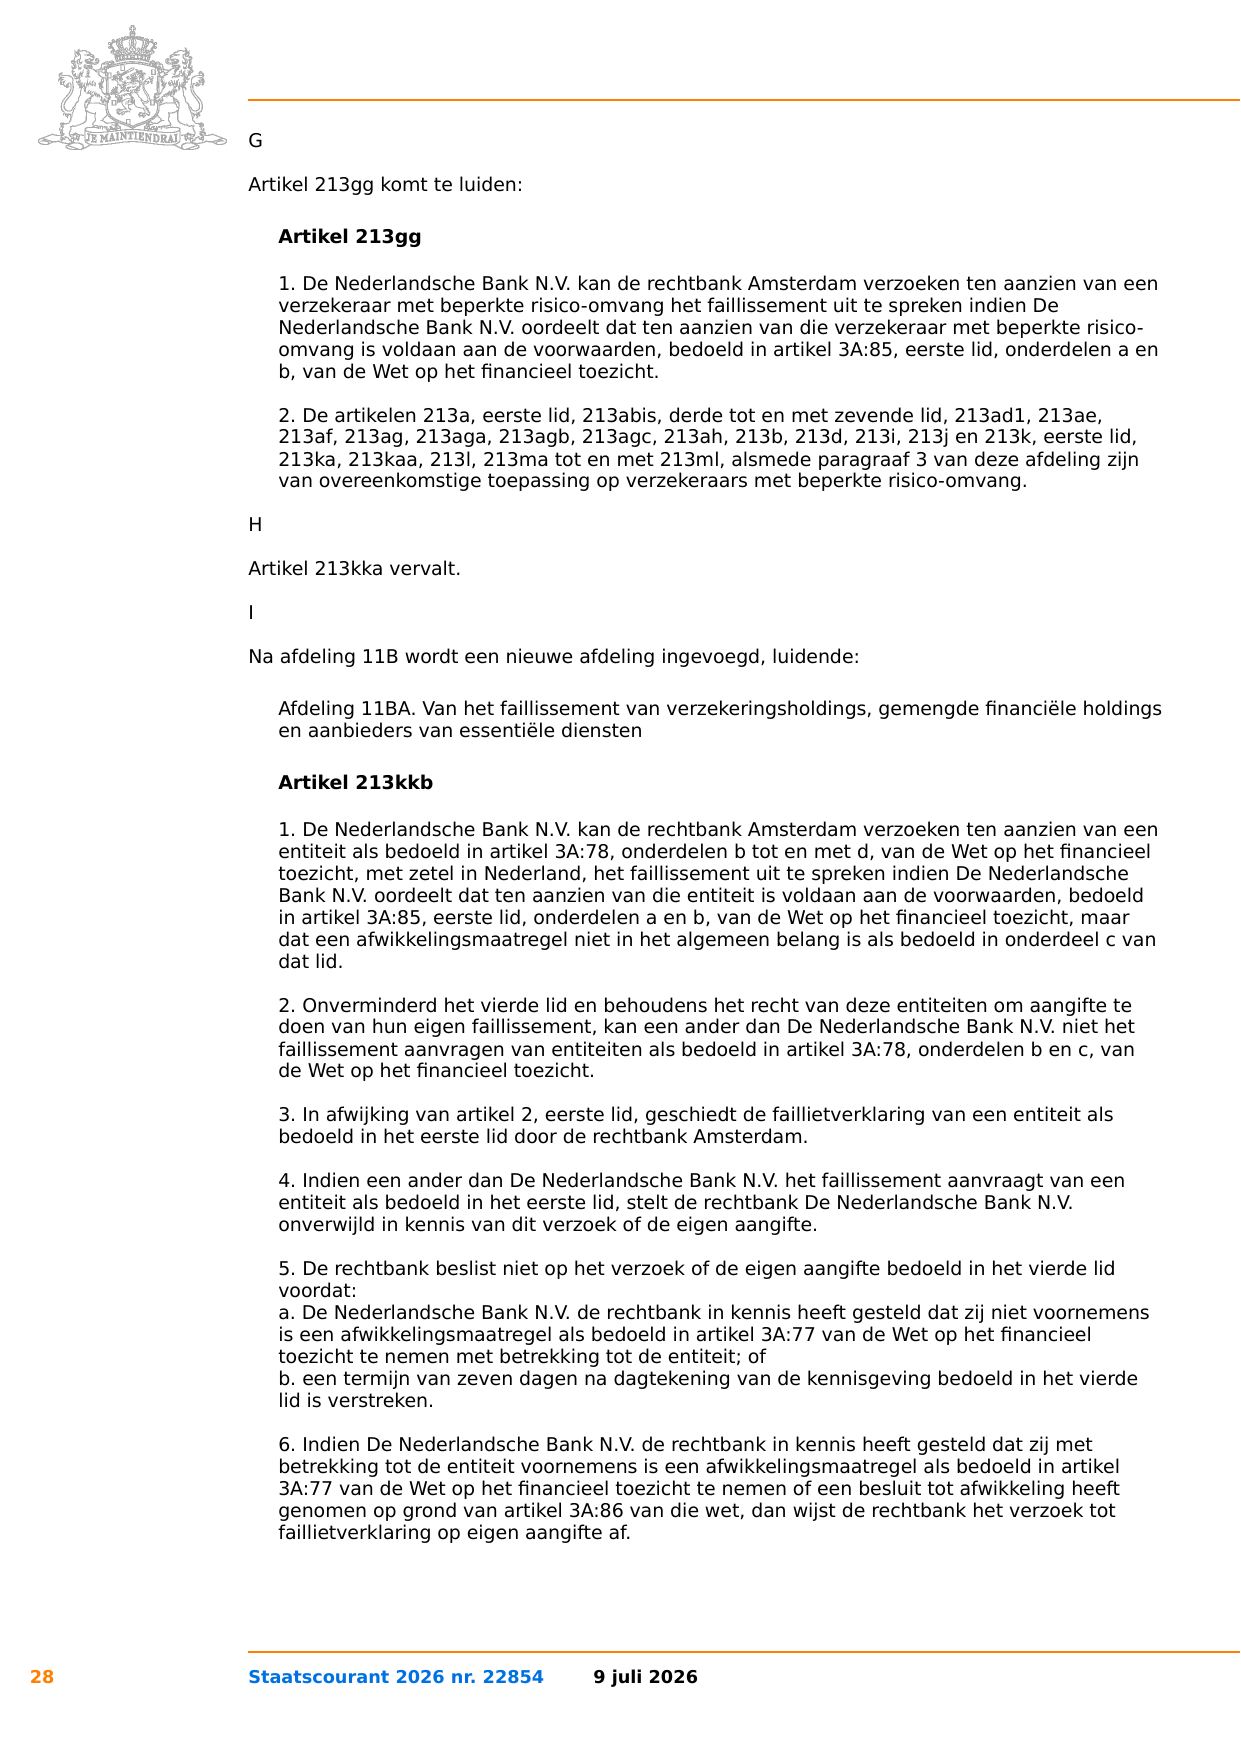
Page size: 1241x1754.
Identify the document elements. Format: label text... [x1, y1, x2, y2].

subtitle Afdeling 11BA. Van het faillissement van verzekeringsholdings, gemengde financiële holdings en aanbieders van essentiële diensten [278, 698, 1163, 742]
text 4. Indien een ander dan De Nederlandsche Bank N.V. het faillissement aanvraagt van een entiteit als bedoeld in het eerste lid, stelt de rechtbank De Nederlandsche Bank N.V. onverwijld in kennis van dit verzoek of de eigen aangifte. [278, 1170, 1163, 1236]
text Artikel 213kka vervalt. [248, 558, 1163, 580]
text 6. Indien De Nederlandsche Bank N.V. de rechtbank in kennis heeft gesteld dat zij met betrekking tot de entiteit voornemens is een afwikkelingsmaatregel als bedoeld in artikel 3A:77 van de Wet op het financieel toezicht te nemen of een besluit tot afwikkeling heeft genomen op grond van artikel 3A:86 van die wet, dan wijst de rechtbank het verzoek tot faillietverklaring op eigen aangifte af. [278, 1434, 1163, 1543]
text 2. Onverminderd het vierde lid en behoudens het recht van deze entiteiten om aangifte te doen van hun eigen faillissement, kan een ander dan De Nederlandsche Bank N.V. niet het faillissement aanvragen van entiteiten als bedoeld in artikel 3A:78, onderdelen b en c, van de Wet op het financieel toezicht. [278, 994, 1163, 1082]
text Na afdeling 11B wordt een nieuwe afdeling ingevoegd, luidende: [248, 646, 1163, 668]
text I [248, 602, 1163, 624]
text Artikel 213gg komt te luiden: [248, 174, 1163, 196]
text b. een termijn van zeven dagen na dagtekening van de kennisgeving bedoeld in het vierde lid is verstreken. [278, 1368, 1163, 1412]
text G [248, 130, 1163, 152]
subtitle Artikel 213gg [278, 226, 1163, 248]
text 1. De Nederlandsche Bank N.V. kan de rechtbank Amsterdam verzoeken ten aanzien van een entiteit als bedoeld in artikel 3A:78, onderdelen b tot en met d, van de Wet op het financieel toezicht, met zetel in Nederland, het faillissement uit te spreken indien De Nederlandsche Bank N.V. oordeelt dat ten aanzien van die entiteit is voldaan aan de voorwaarden, bedoeld in artikel 3A:85, eerste lid, onderdelen a en b, van de Wet op het financieel toezicht, maar dat een afwikkelingsmaatregel niet in het algemeen belang is als bedoeld in onderdeel c van dat lid. [278, 819, 1163, 973]
text 3. In afwijking van artikel 2, eerste lid, geschiedt de faillietverklaring van een entiteit als bedoeld in het eerste lid door de rechtbank Amsterdam. [278, 1104, 1163, 1148]
text 1. De Nederlandsche Bank N.V. kan de rechtbank Amsterdam verzoeken ten aanzien van een verzekeraar met beperkte risico-omvang het faillissement uit te spreken indien De Nederlandsche Bank N.V. oordeelt dat ten aanzien van die verzekeraar met beperkte risico-omvang is voldaan aan de voorwaarden, bedoeld in artikel 3A:85, eerste lid, onderdelen a en b, van de Wet op het financieel toezicht. [278, 273, 1163, 383]
subtitle Artikel 213kkb [278, 772, 1163, 794]
text H [248, 514, 1163, 536]
picture [38, 25, 227, 150]
text a. De Nederlandsche Bank N.V. de rechtbank in kennis heeft gesteld dat zij niet voornemens is een afwikkelingsmaatregel als bedoeld in artikel 3A:77 van de Wet op het financieel toezicht te nemen met betrekking tot de entiteit; of [278, 1302, 1163, 1368]
text 2. De artikelen 213a, eerste lid, 213abis, derde tot en met zevende lid, 213ad1, 213ae, 213af, 213ag, 213aga, 213agb, 213agc, 213ah, 213b, 213d, 213i, 213j en 213k, eerste lid, 213ka, 213kaa, 213l, 213ma tot en met 213ml, alsmede paragraaf 3 van deze afdeling zijn van overeenkomstige toepassing op verzekeraars met beperkte risico-omvang. [278, 404, 1163, 492]
text 5. De rechtbank beslist niet op het verzoek of de eigen aangifte bedoeld in het vierde lid voordat: [278, 1258, 1163, 1302]
